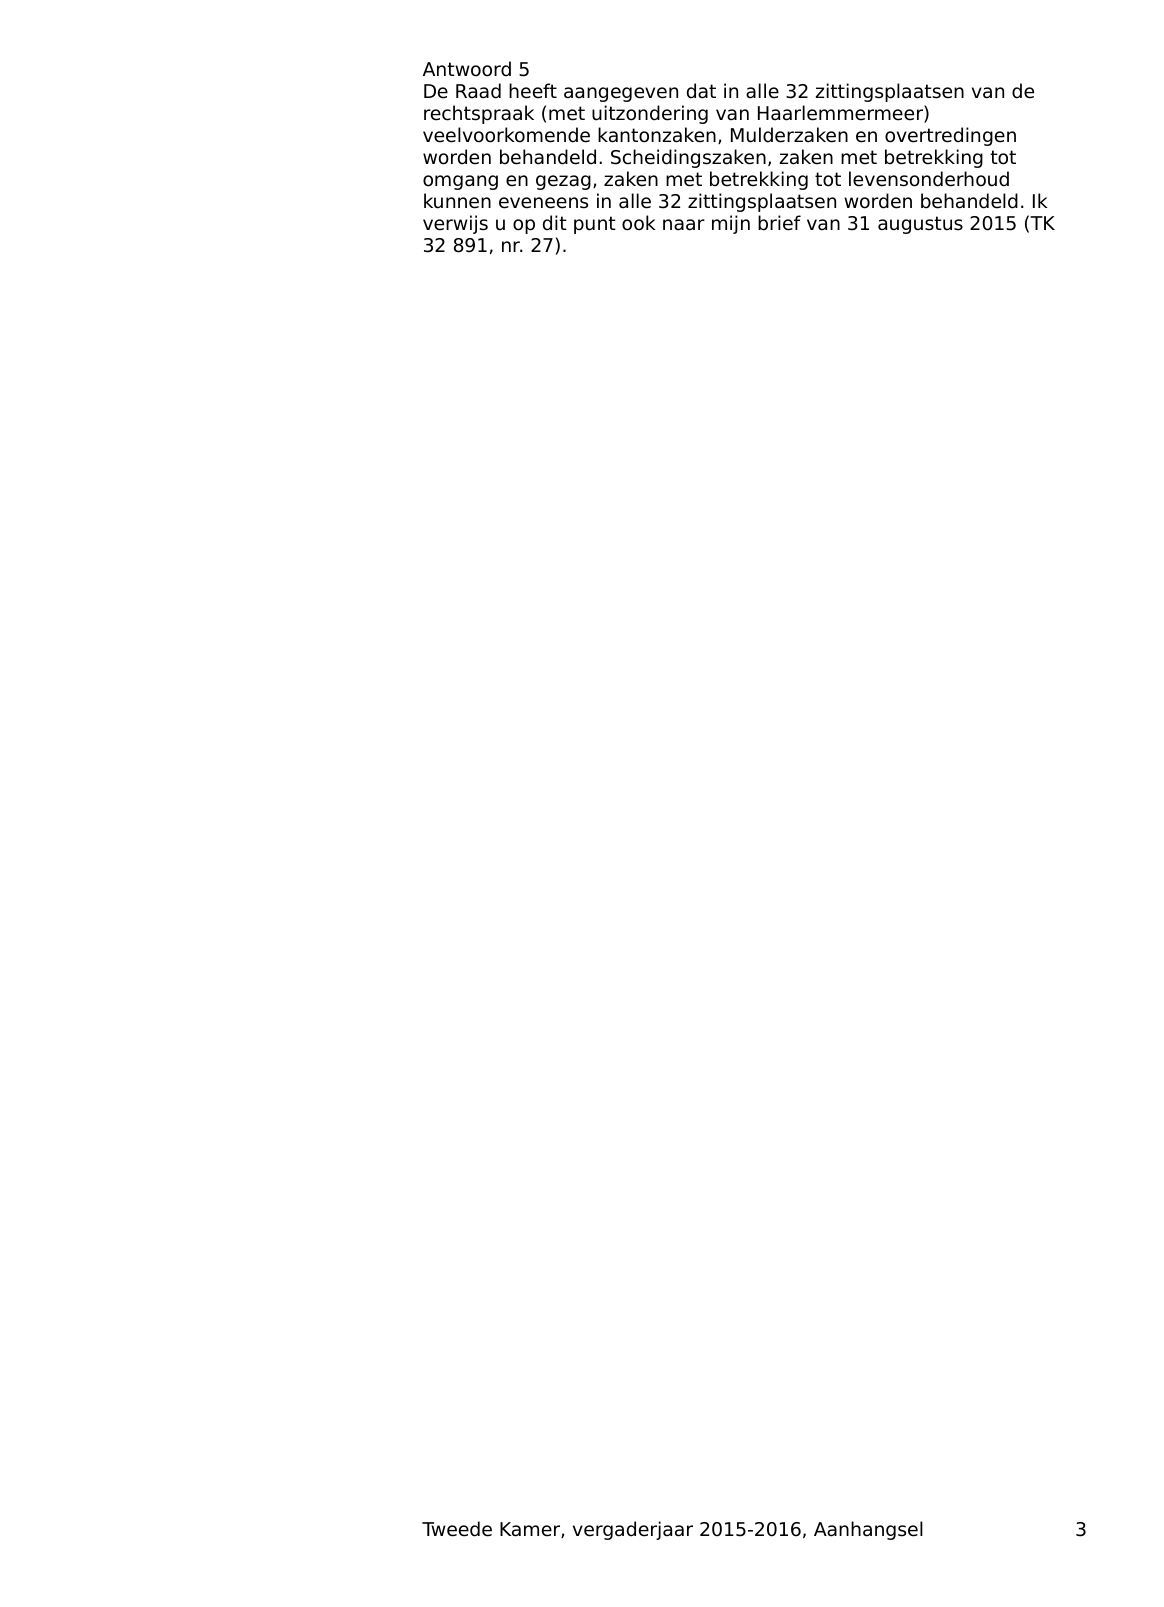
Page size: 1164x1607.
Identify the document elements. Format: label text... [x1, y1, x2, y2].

text De Raad heeft aangegeven dat in alle 32 zittingsplaatsen van de rechtspraak (met uitzondering van Haarlemmermeer) veelvoorkomende kantonzaken, Mulderzaken en overtredingen worden behandeld. Scheidingszaken, zaken met betrekking tot omgang en gezag, zaken met betrekking tot levensonderhoud kunnen eveneens in alle 32 zittingsplaatsen worden behandeld. Ik verwijs u op dit punt ook naar mijn brief van 31 augustus 2015 (TK 32 891, nr. 27). [422, 81, 1087, 257]
text Antwoord 5 [422, 59, 1087, 81]
